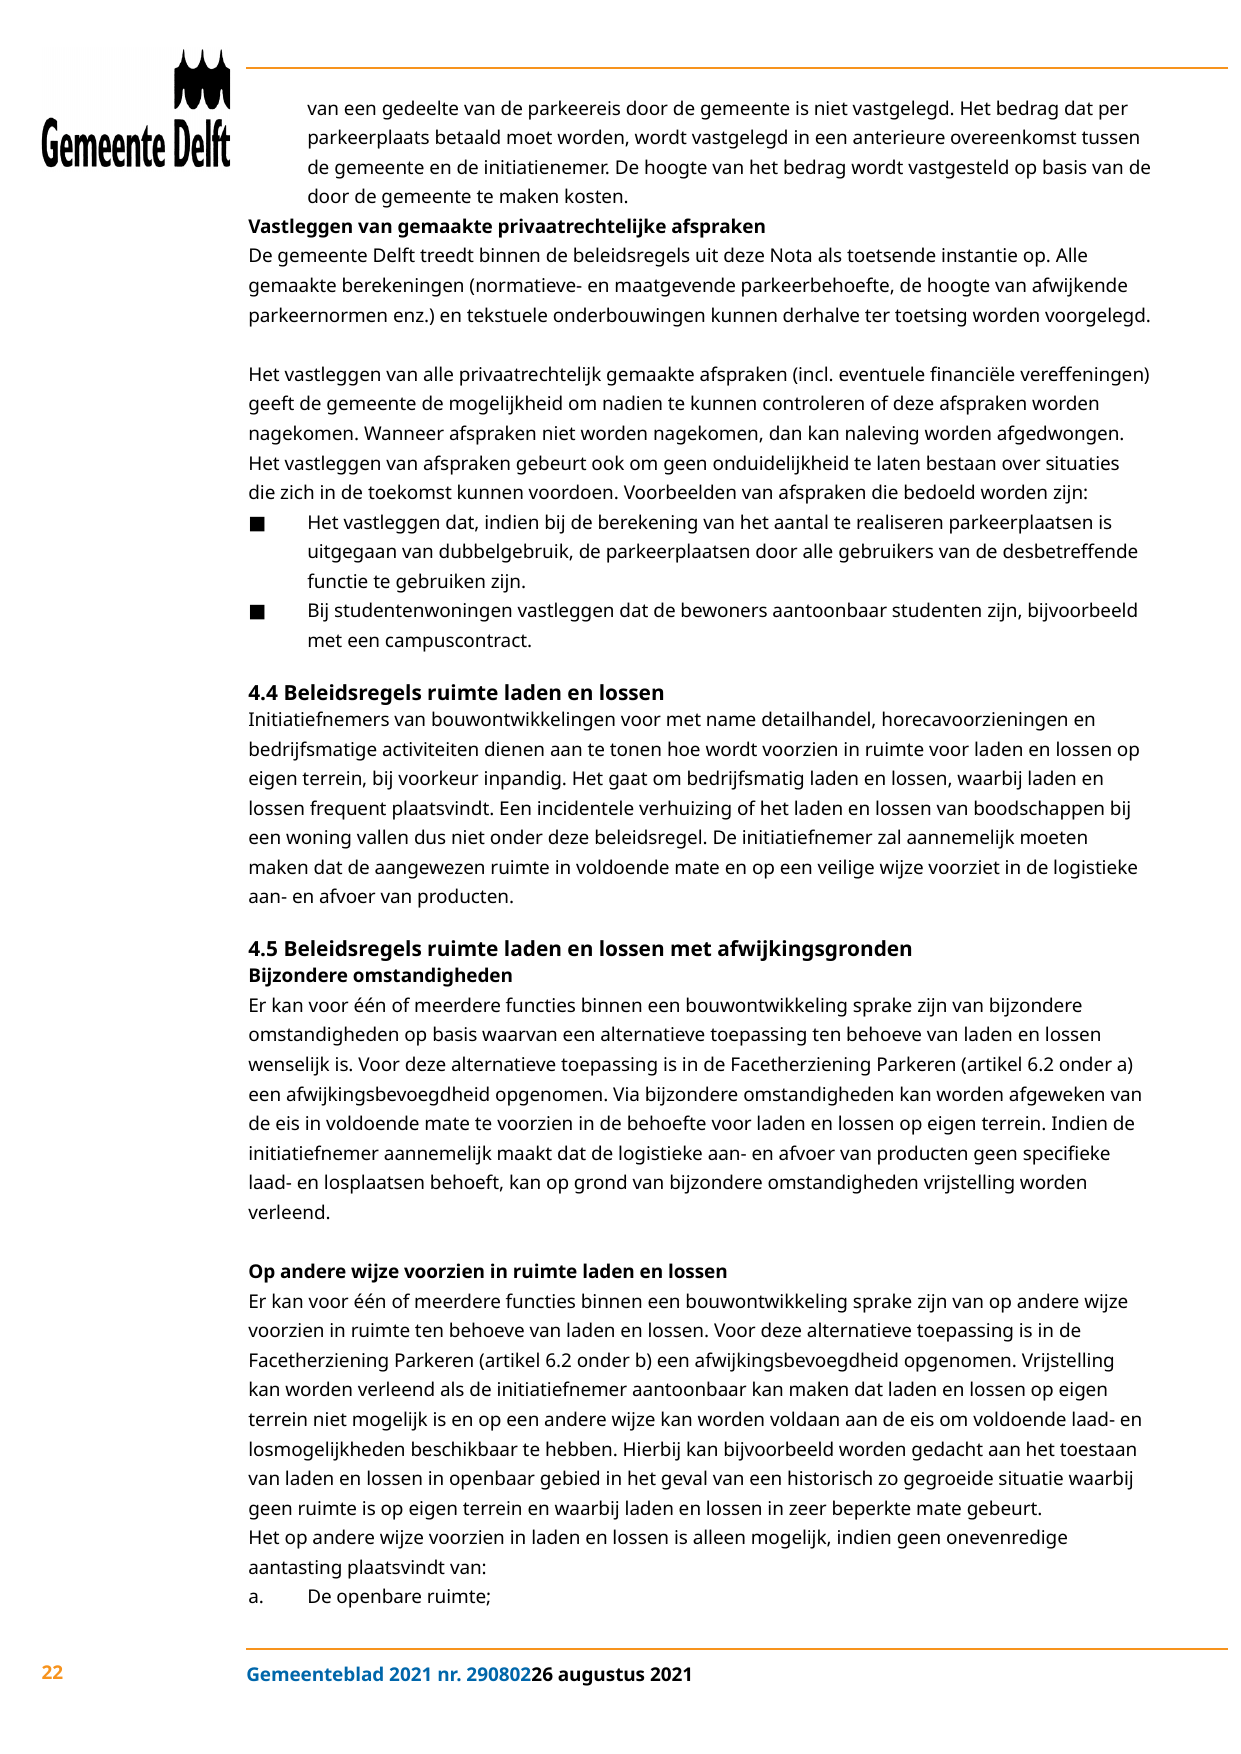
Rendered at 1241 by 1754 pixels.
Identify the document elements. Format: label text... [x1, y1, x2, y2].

text Vastleggen van gemaakte privaatrechtelijke afspraken [248, 213, 1152, 239]
text De gemeente Delft treedt binnen de beleidsregels uit deze Nota als toetsende instantie op. Alle gemaakte berekeningen (normatieve- en maatgevende parkeerbehoefte, de hoogte van afwijkende parkeernormen enz.) en tekstuele onderbouwingen kunnen derhalve ter toetsing worden voorgelegd. [248, 243, 1152, 328]
text 4.5 Beleidsregels ruimte laden en lossen met afwijkingsgronden [248, 934, 1152, 962]
list De openbare ruimte; [248, 1584, 1152, 1609]
text Op andere wijze voorzien in ruimte laden en lossen [248, 1258, 1152, 1284]
text Er kan voor één of meerdere functies binnen een bouwontwikkeling sprake zijn van op andere wijze voorzien in ruimte ten behoeve van laden en lossen. Voor deze alternatieve toepassing is in de Facetherziening Parkeren (artikel 6.2 onder b) een afwijkingsbevoegdheid opgenomen. Vrijstelling kan worden verleend als de initiatiefnemer aantoonbaar kan maken dat laden en lossen op eigen terrein niet mogelijk is en op een andere wijze kan worden voldaan aan de eis om voldoende laad- en losmogelijkheden beschikbaar te hebben. Hierbij kan bijvoorbeeld worden gedacht aan het toestaan van laden en lossen in openbaar gebied in het geval van een historisch zo gegroeide situatie waarbij geen ruimte is op eigen terrein en waarbij laden en lossen in zeer beperkte mate gebeurt. [248, 1288, 1152, 1521]
text Er kan voor één of meerdere functies binnen een bouwontwikkeling sprake zijn van bijzondere omstandigheden op basis waarvan een alternatieve toepassing ten behoeve van laden en lossen wenselijk is. Voor deze alternatieve toepassing is in de Facetherziening Parkeren (artikel 6.2 onder a) een afwijkingsbevoegdheid opgenomen. Via bijzondere omstandigheden kan worden afgeweken van de eis in voldoende mate te voorzien in de behoefte voor laden en lossen op eigen terrein. Indien de initiatiefnemer aannemelijk maakt dat de logistieke aan- en afvoer van producten geen specifieke laad- en losplaatsen behoeft, kan op grond van bijzondere omstandigheden vrijstelling worden verleend. [248, 992, 1152, 1225]
picture [41, 47, 231, 172]
text 4.4 Beleidsregels ruimte laden en lossen [248, 678, 1152, 706]
list Bij studentenwoningen vastleggen dat de bewoners aantoonbaar studenten zijn, bijvoorbeeld met een campuscontract. [248, 598, 1152, 653]
text Initiatiefnemers van bouwontwikkelingen voor met name detailhandel, horecavoorzieningen en bedrijfsmatige activiteiten dienen aan te tonen hoe wordt voorzien in ruimte voor laden en lossen op eigen terrein, bij voorkeur inpandig. Het gaat om bedrijfsmatig laden en lossen, waarbij laden en lossen frequent plaatsvindt. Een incidentele verhuizing of het laden en lossen van boodschappen bij een woning vallen dus niet onder deze beleidsregel. De initiatiefnemer zal aannemelijk moeten maken dat de aangewezen ruimte in voldoende mate en op een veilige wijze voorziet in de logistieke aan- en afvoer van producten. [248, 706, 1152, 909]
text Het op andere wijze voorzien in laden en lossen is alleen mogelijk, indien geen onevenredige aantasting plaatsvindt van: [248, 1524, 1152, 1580]
list van een gedeelte van de parkeereis door de gemeente is niet vastgelegd. Het bedrag dat per parkeerplaats betaald moet worden, wordt vastgelegd in een anterieure overeenkomst tussen de gemeente en de initiatienemer. De hoogte van het bedrag wordt vastgesteld op basis van de door de gemeente te maken kosten. [248, 95, 1152, 209]
text Het vastleggen van alle privaatrechtelijk gemaakte afspraken (incl. eventuele financiële vereffeningen) geeft de gemeente de mogelijkheid om nadien te kunnen controleren of deze afspraken worden nagekomen. Wanneer afspraken niet worden nagekomen, dan kan naleving worden afgedwongen. Het vastleggen van afspraken gebeurt ook om geen onduidelijkheid te laten bestaan over situaties die zich in de toekomst kunnen voordoen. Voorbeelden van afspraken die bedoeld worden zijn: [248, 361, 1152, 505]
list Het vastleggen dat, indien bij de berekening van het aantal te realiseren parkeerplaatsen is uitgegaan van dubbelgebruik, de parkeerplaatsen door alle gebruikers van de desbetreffende functie te gebruiken zijn. [248, 509, 1152, 594]
text Bijzondere omstandigheden [248, 962, 1152, 988]
